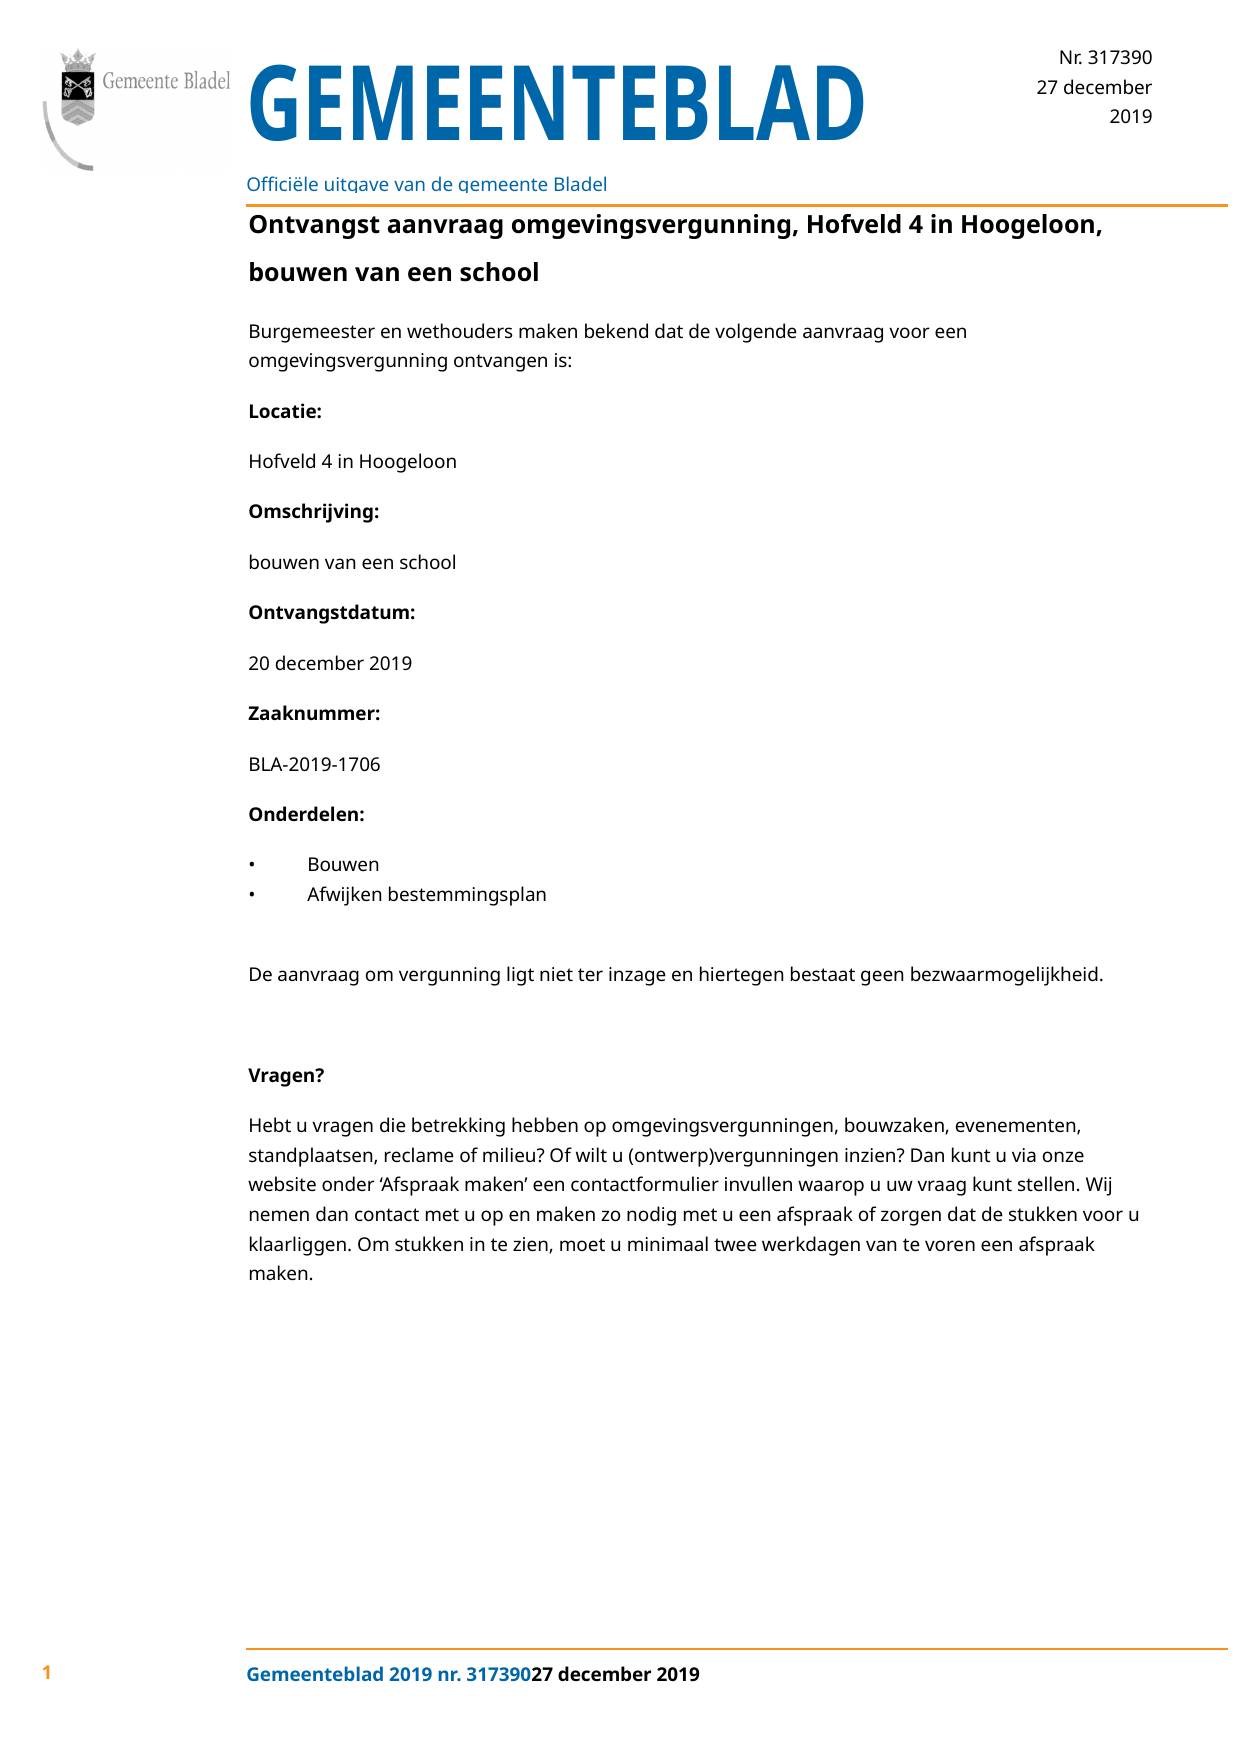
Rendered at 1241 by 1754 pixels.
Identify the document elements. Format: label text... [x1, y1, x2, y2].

text 20 december 2019 [248, 650, 1152, 676]
text Ontvangstdatum: [248, 599, 1152, 625]
text Ontvangst aanvraag omgevingsvergunning, Hofveld 4 in Hoogeloon, bouwen van een school [248, 207, 1152, 288]
list Afwijken bestemmingsplan [248, 881, 1152, 907]
text BLA-2019-1706 [248, 751, 1152, 777]
text Onderdelen: [248, 801, 1152, 827]
text Burgemeester en wethouders maken bekend dat de volgende aanvraag voor een omgevingsvergunning ontvangen is: [248, 318, 1152, 373]
text De aanvraag om vergunning ligt niet ter inzage en hiertegen bestaat geen bezwaarmogelijkheid. [248, 961, 1152, 987]
text Hofveld 4 in Hoogeloon [248, 448, 1152, 474]
text Hebt u vragen die betrekking hebben op omgevingsvergunningen, bouwzaken, evenementen, standplaatsen, reclame of milieu? Of wilt u (ontwerp)vergunningen inzien? Dan kunt u via onze website onder ‘Afspraak maken’ een contactformulier invullen waarop u uw vraag kunt stellen. Wij nemen dan contact met u op en maken zo nodig met u een afspraak of zorgen dat de stukken voor u klaarliggen. Om stukken in te zien, moet u minimaal twee werkdagen van te voren een afspraak maken. [248, 1112, 1152, 1286]
text Locatie: [248, 398, 1152, 424]
text Omschrijving: [248, 499, 1152, 524]
text bouwen van een school [248, 549, 1152, 575]
list Bouwen [248, 852, 1152, 877]
picture [41, 47, 231, 172]
text Vragen? [248, 1062, 1152, 1088]
text Zaaknummer: [248, 700, 1152, 726]
